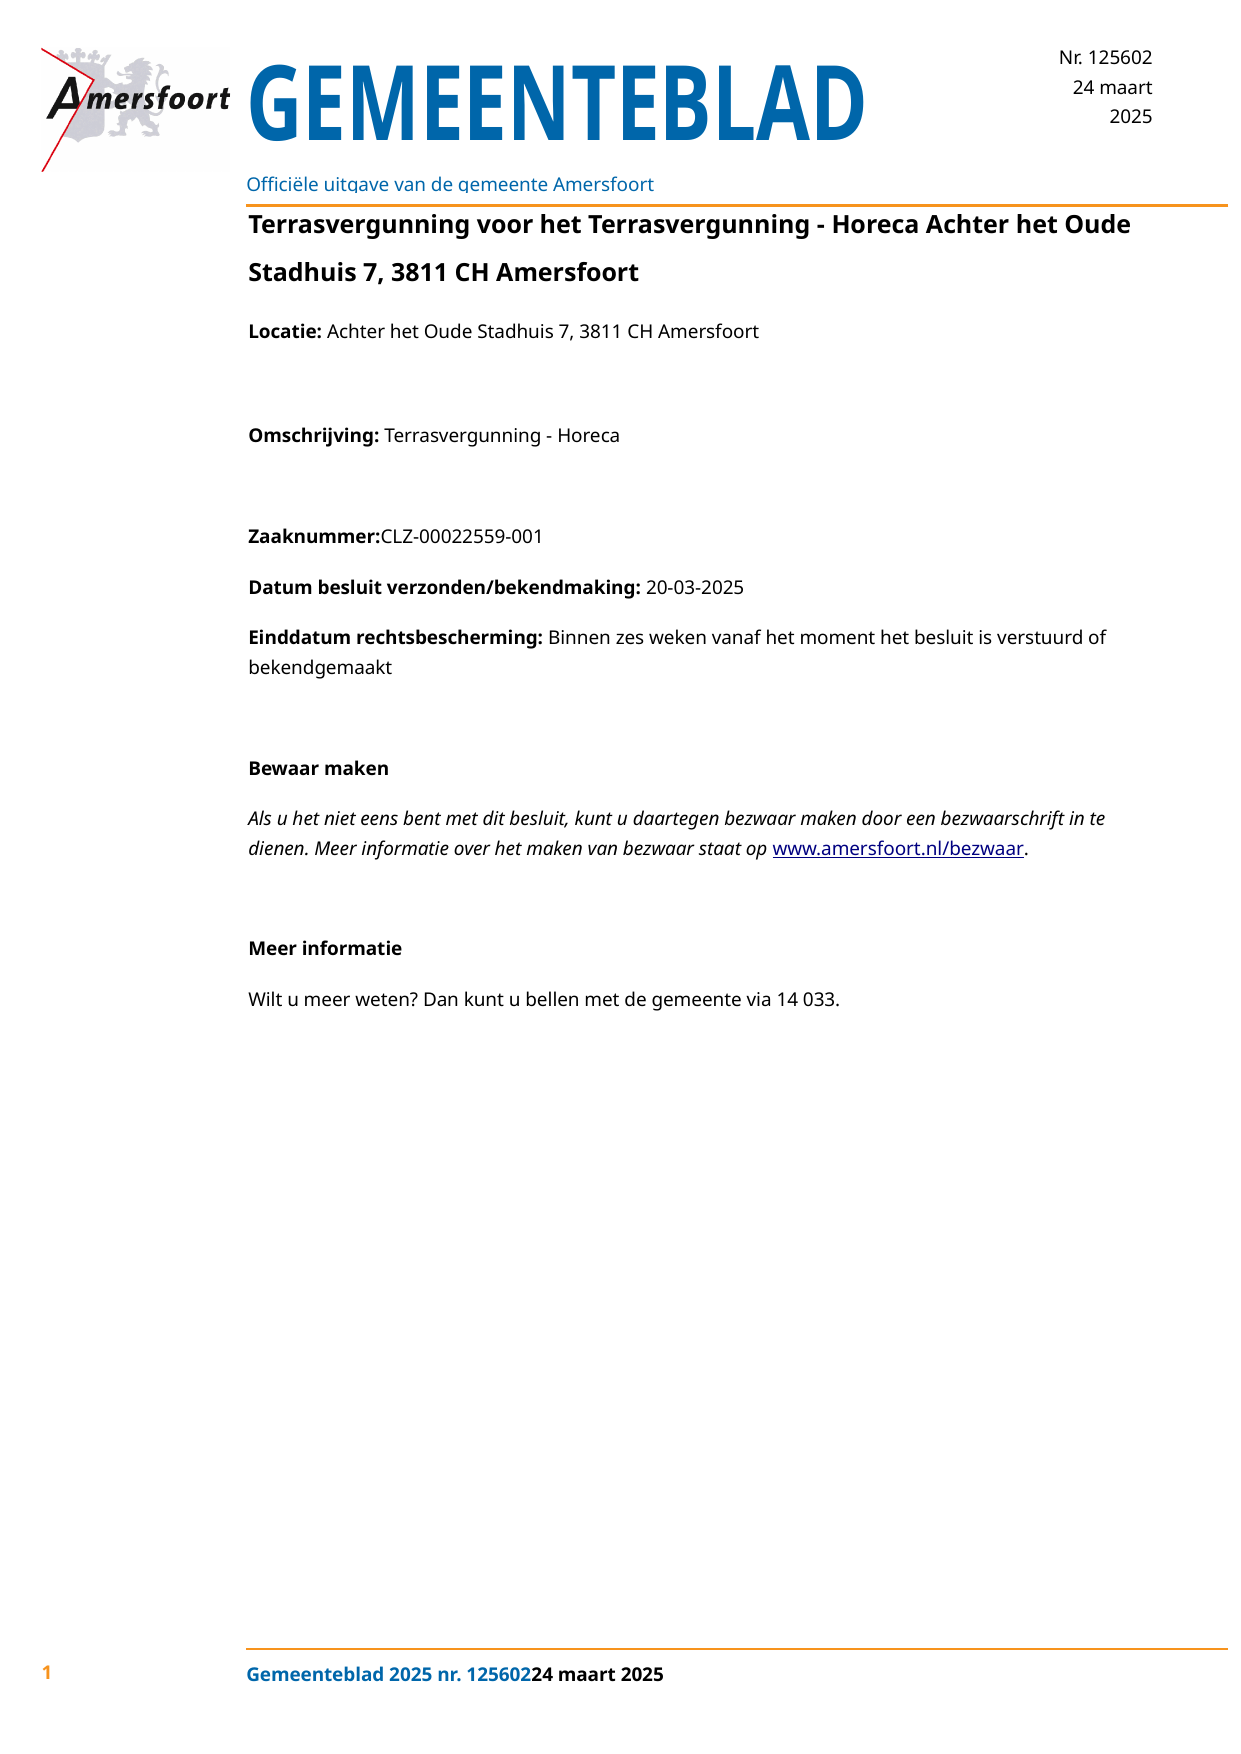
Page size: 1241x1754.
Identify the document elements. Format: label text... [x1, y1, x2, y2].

text Einddatum rechtsbescherming: Binnen zes weken vanaf het moment het besluit is verstuurd of bekendgemaakt [248, 624, 1152, 680]
text Meer informatie [248, 936, 1152, 961]
text Zaaknummer:CLZ-00022559-001 [248, 523, 1152, 549]
picture [41, 47, 231, 172]
text Als u het niet eens bent met dit besluit, kunt u daartegen bezwaar maken door een bezwaarschrift in te dienen. Meer informatie over het maken van bezwaar staat op www.amersfoort.nl/bezwaar. [248, 805, 1152, 861]
text ﻿Omschrijving: Terrasvergunning - Horeca [248, 419, 1152, 448]
text Datum besluit verzonden/bekendmaking: 20-03-2025 [248, 574, 1152, 600]
text Bewaar maken [248, 755, 1152, 781]
text Locatie: Achter het Oude Stadhuis 7, 3811 CH Amersfoort [248, 318, 1152, 344]
text Terrasvergunning voor het Terrasvergunning - Horeca Achter het Oude Stadhuis 7, 3811 CH Amersfoort [248, 207, 1152, 288]
text Wilt u meer weten? Dan kunt u bellen met de gemeente via 14 033. [248, 986, 1152, 1012]
